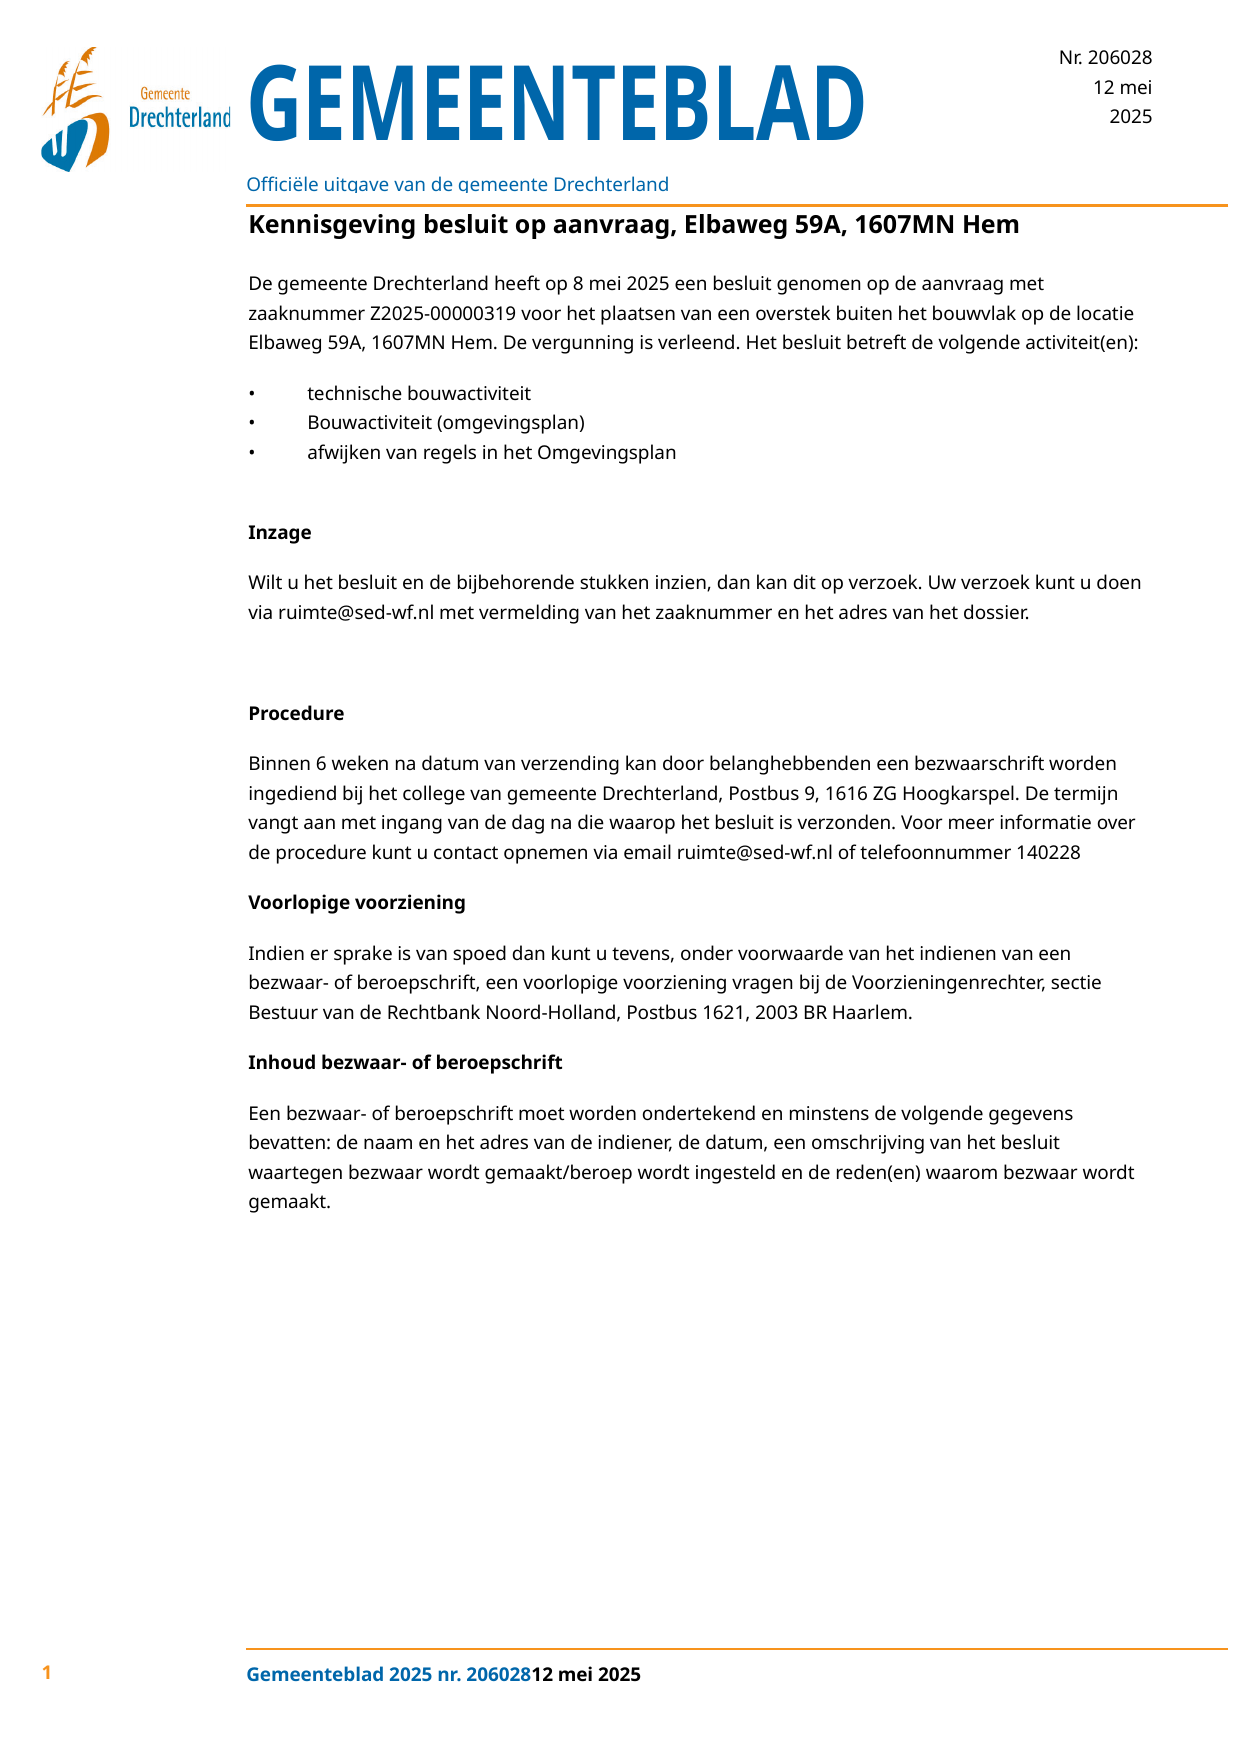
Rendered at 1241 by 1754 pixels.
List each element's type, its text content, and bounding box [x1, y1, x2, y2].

text Indien er sprake is van spoed dan kunt u tevens, onder voorwaarde van het indienen van een bezwaar- of beroepschrift, een voorlopige voorziening vragen bij de Voorzieningenrechter, sectie Bestuur van de Rechtbank Noord-Holland, Postbus 1621, 2003 BR Haarlem. [248, 940, 1152, 1025]
picture [41, 158, 64, 172]
text Procedure [248, 700, 1152, 726]
text Inzage [248, 519, 1152, 545]
picture [41, 47, 231, 172]
text Binnen 6 weken na datum van verzending kan door belanghebbenden een bezwaarschrift worden ingediend bij het college van gemeente Drechterland, Postbus 9, 1616 ZG Hoogkarspel. De termijn vangt aan met ingang van de dag na die waarop het besluit is verzonden. Voor meer informatie over de procedure kunt u contact opnemen via email ruimte@sed-wf.nl of telefoonnummer 140228 [248, 750, 1152, 865]
text Wilt u het besluit en de bijbehorende stukken inzien, dan kan dit op verzoek. Uw verzoek kunt u doen via ruimte@sed-wf.nl met vermelding van het zaaknummer en het adres van het dossier. [248, 569, 1152, 625]
list technische bouwactiviteit [248, 380, 1152, 406]
text Kennisgeving besluit op aanvraag, Elbaweg 59A, 1607MN Hem [248, 207, 1152, 241]
list afwijken van regels in het Omgevingsplan [248, 439, 1152, 465]
text Een bezwaar- of beroepschrift moet worden ondertekend en minstens de volgende gegevens bevatten: de naam en het adres van de indiener, de datum, een omschrijving van het besluit waartegen bezwaar wordt gemaakt/beroep wordt ingesteld en de reden(en) waarom bezwaar wordt gemaakt. [248, 1100, 1152, 1214]
text Inhoud bezwaar- of beroepschrift [248, 1049, 1152, 1075]
text De gemeente Drechterland heeft op 8 mei 2025 een besluit genomen op de aanvraag met zaaknummer Z2025-00000319 voor het plaatsen van een overstek buiten het bouwvlak op de locatie Elbaweg 59A, 1607MN Hem. De vergunning is verleend. Het besluit betreft de volgende activiteit(en): [248, 270, 1152, 355]
text Voorlopige voorziening [248, 889, 1152, 915]
picture [226, 115, 231, 124]
list Bouwactiviteit (omgevingsplan) [248, 409, 1152, 435]
